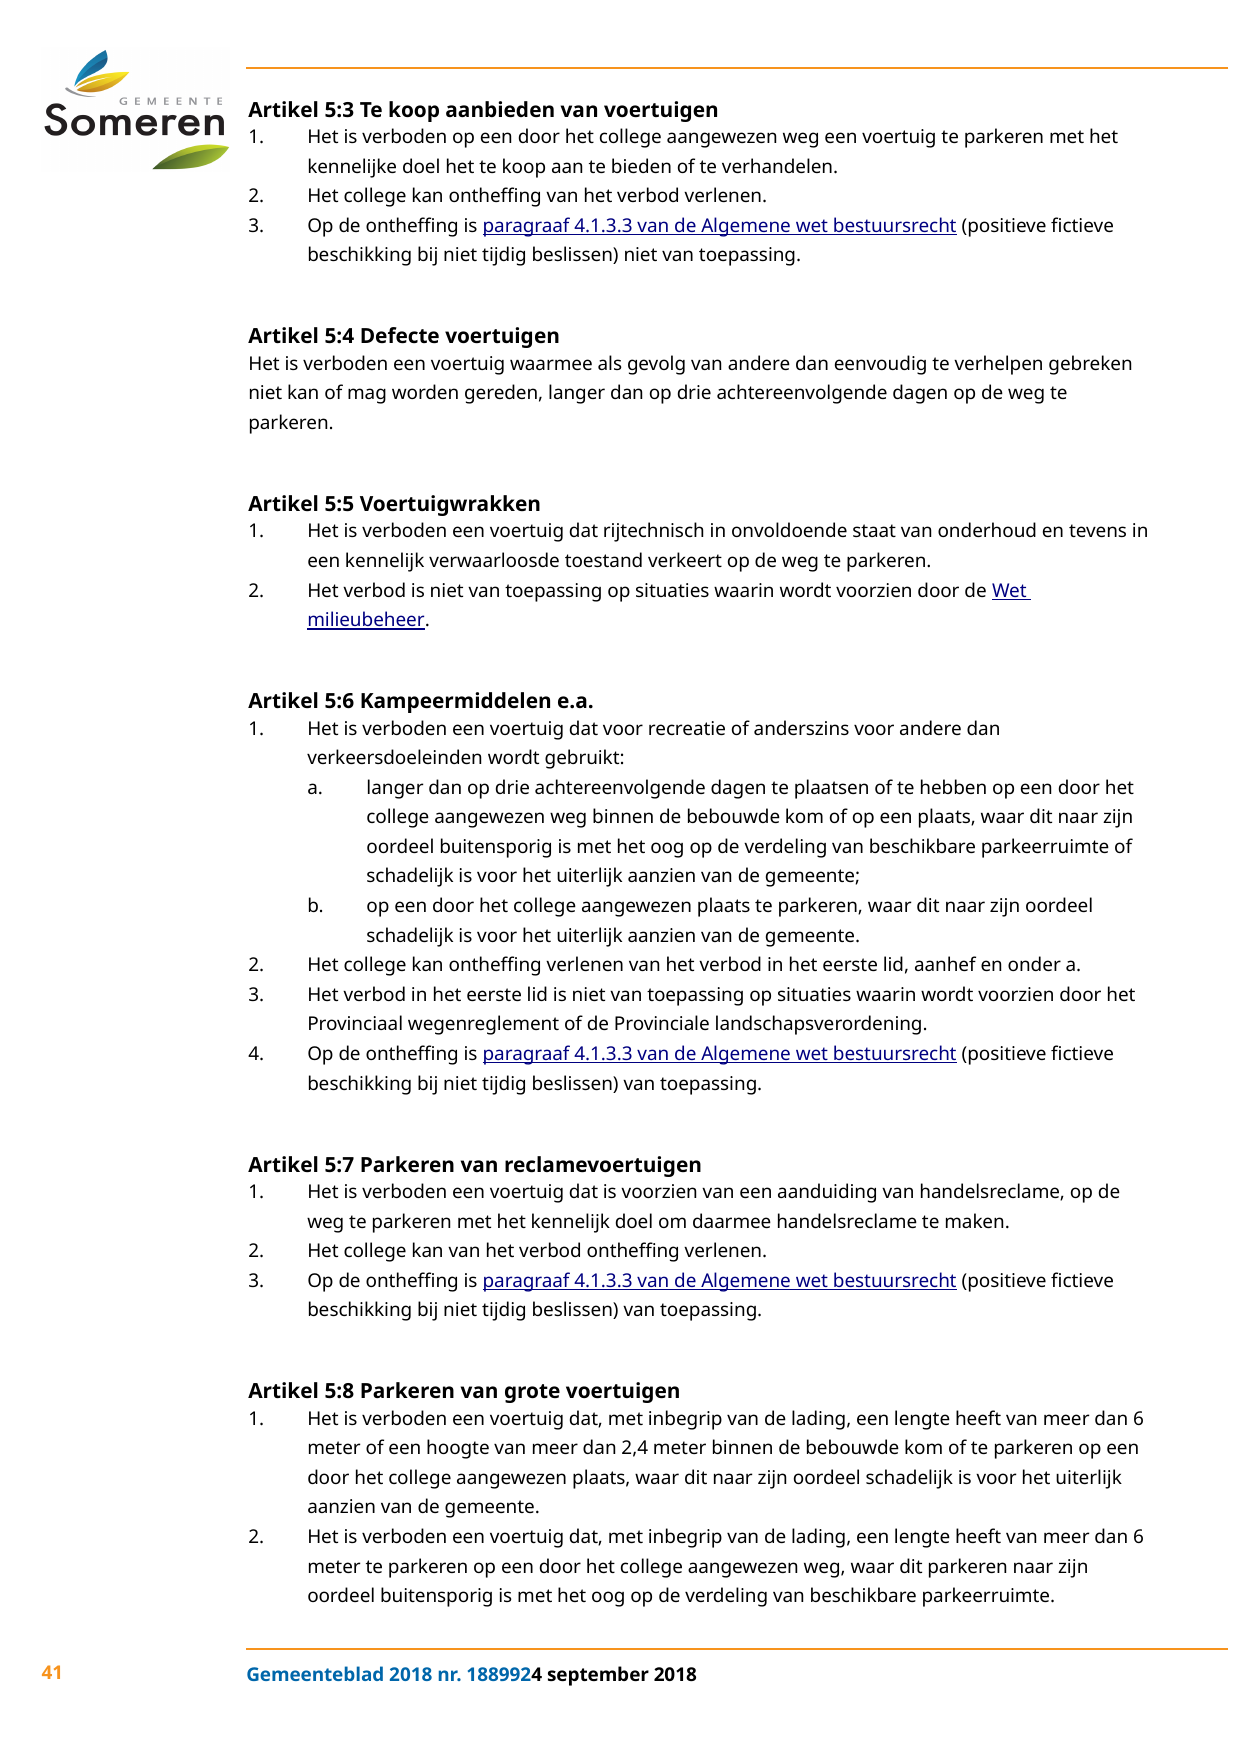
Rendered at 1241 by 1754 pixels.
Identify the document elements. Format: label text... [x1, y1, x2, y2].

text Artikel 5:6 Kampeermiddelen e.a. [248, 686, 1152, 715]
list Het is verboden een voertuig dat, met inbegrip van de lading, een lengte heeft van meer dan 6 meter te parkeren op een door het college aangewezen weg, waar dit parkeren naar zijn oordeel buitensporig is met het oog op de verdeling van beschikbare parkeerruimte. [248, 1523, 1152, 1608]
list Het college kan ontheffing van het verbod verlenen. [248, 182, 1152, 208]
text Het is verboden een voertuig waarmee als gevolg van andere dan eenvoudig te verhelpen gebreken niet kan of mag worden gereden, langer dan op drie achtereenvolgende dagen op de weg te parkeren. [248, 350, 1152, 435]
list Het verbod is niet van toepassing op situaties waarin wordt voorzien door de Wet milieubeheer. [248, 577, 1152, 632]
text Artikel 5:4 Defecte voertuigen [248, 322, 1152, 350]
list Het is verboden een voertuig dat rijtechnisch in onvoldoende staat van onderhoud en tevens in een kennelijk verwaarloosde toestand verkeert op de weg te parkeren. [248, 518, 1152, 573]
text Artikel 5:3 Te koop aanbieden van voertuigen [248, 95, 1152, 123]
list Het verbod in het eerste lid is niet van toepassing op situaties waarin wordt voorzien door het Provinciaal wegenreglement of de Provinciale landschapsverordening. [248, 981, 1152, 1036]
list Het is verboden op een door het college aangewezen weg een voertuig te parkeren met het kennelijke doel het te koop aan te bieden of te verhandelen. [248, 123, 1152, 178]
text Artikel 5:7 Parkeren van reclamevoertuigen [248, 1150, 1152, 1178]
picture [41, 47, 231, 172]
list Het is verboden een voertuig dat voor recreatie of anderszins voor andere dan verkeersdoeleinden wordt gebruikt: [248, 715, 1152, 770]
list Het is verboden een voertuig dat, met inbegrip van de lading, een lengte heeft van meer dan 6 meter of een hoogte van meer dan 2,4 meter binnen de bebouwde kom of te parkeren op een door het college aangewezen plaats, waar dit naar zijn oordeel schadelijk is voor het uiterlijk aanzien van de gemeente. [248, 1405, 1152, 1519]
list Op de ontheffing is paragraaf 4.1.3.3 van de Algemene wet bestuursrecht (positieve fictieve beschikking bij niet tijdig beslissen) niet van toepassing. [248, 212, 1152, 267]
list Op de ontheffing is paragraaf 4.1.3.3 van de Algemene wet bestuursrecht (positieve fictieve beschikking bij niet tijdig beslissen) van toepassing. [248, 1267, 1152, 1322]
text Artikel 5:5 Voertuigwrakken [248, 489, 1152, 518]
list op een door het college aangewezen plaats te parkeren, waar dit naar zijn oordeel schadelijk is voor het uiterlijk aanzien van de gemeente. [307, 892, 1152, 948]
list Op de ontheffing is paragraaf 4.1.3.3 van de Algemene wet bestuursrecht (positieve fictieve beschikking bij niet tijdig beslissen) van toepassing. [248, 1040, 1152, 1096]
list Het college kan van het verbod ontheffing verlenen. [248, 1237, 1152, 1263]
list Het is verboden een voertuig dat is voorzien van een aanduiding van handelsreclame, op de weg te parkeren met het kennelijk doel om daarmee handelsreclame te maken. [248, 1178, 1152, 1233]
text Artikel 5:8 Parkeren van grote voertuigen [248, 1377, 1152, 1405]
list langer dan op drie achtereenvolgende dagen te plaatsen of te hebben op een door het college aangewezen weg binnen de bebouwde kom of op een plaats, waar dit naar zijn oordeel buitensporig is met het oog op de verdeling van beschikbare parkeerruimte of schadelijk is voor het uiterlijk aanzien van de gemeente; [307, 774, 1152, 888]
list Het college kan ontheffing verlenen van het verbod in het eerste lid, aanhef en onder a. [248, 951, 1152, 977]
